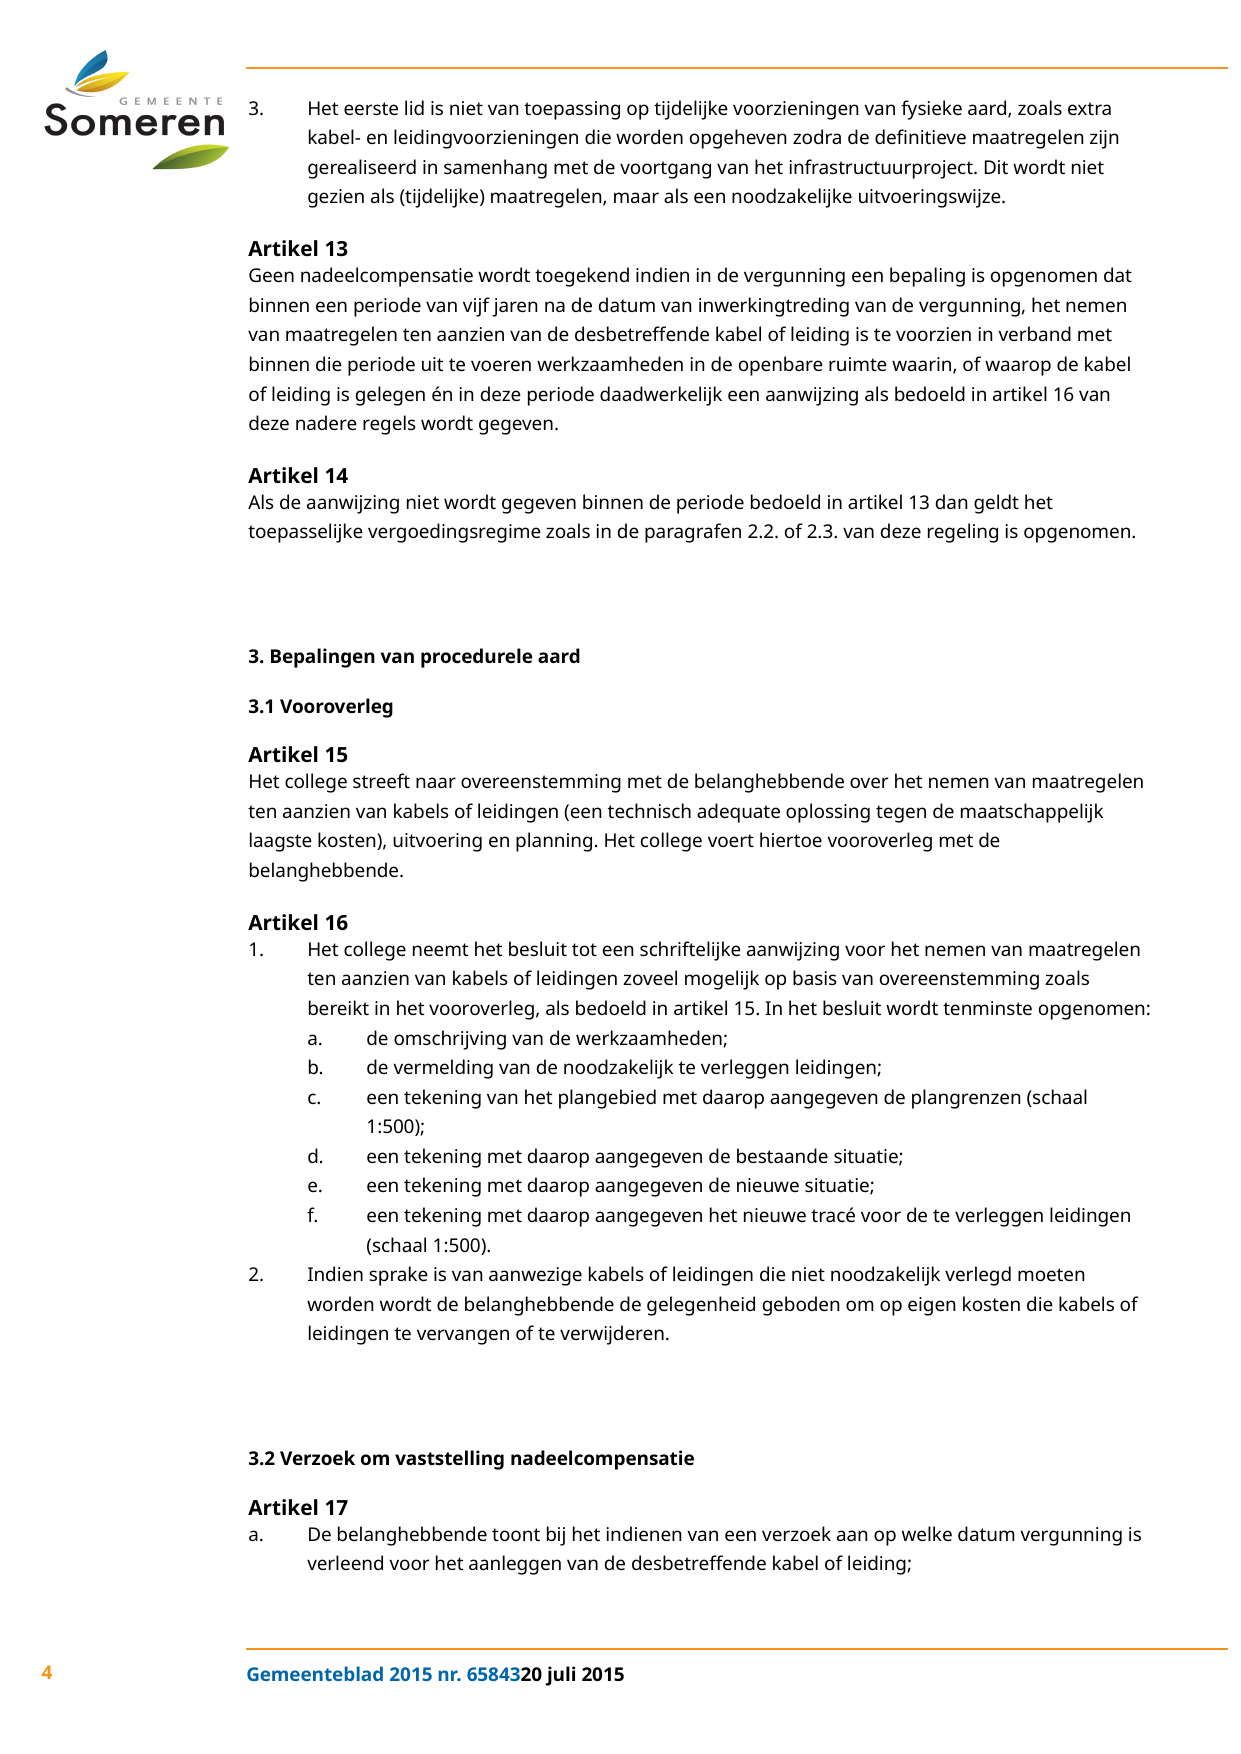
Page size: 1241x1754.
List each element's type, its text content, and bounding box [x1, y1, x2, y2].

list Indien sprake is van aanwezige kabels of leidingen die niet noodzakelijk verlegd moeten worden wordt de belanghebbende de gelegenheid geboden om op eigen kosten die kabels of leidingen te vervangen of te verwijderen. [248, 1261, 1152, 1346]
text Geen nadeelcompensatie wordt toegekend indien in de vergunning een bepaling is opgenomen dat binnen een periode van vijf jaren na de datum van inwerkingtreding van de vergunning, het nemen van maatregelen ten aanzien van de desbetreffende kabel of leiding is te voorzien in verband met binnen die periode uit te voeren werkzaamheden in de openbare ruimte waarin, of waarop de kabel of leiding is gelegen én in deze periode daadwerkelijk een aanwijzing als bedoeld in artikel 16 van deze nadere regels wordt gegeven. [248, 262, 1152, 436]
text Het college streeft naar overeenstemming met de belanghebbende over het nemen van maatregelen ten aanzien van kabels of leidingen (een technisch adequate oplossing tegen de maatschappelijk laagste kosten), uitvoering en planning. Het college voert hiertoe vooroverleg met de belanghebbende. [248, 768, 1152, 883]
list een tekening met daarop aangegeven de bestaande situatie; [307, 1143, 1152, 1169]
text Artikel 14 [248, 461, 1152, 489]
list een tekening met daarop aangegeven het nieuwe tracé voor de te verleggen leidingen (schaal 1:500). [307, 1202, 1152, 1258]
text Artikel 16 [248, 908, 1152, 936]
list Het eerste lid is niet van toepassing op tijdelijke voorzieningen van fysieke aard, zoals extra kabel- en leidingvoorzieningen die worden opgeheven zodra de definitieve maatregelen zijn gerealiseerd in samenhang met de voortgang van het infrastructuurproject. Dit wordt niet gezien als (tijdelijke) maatregelen, maar als een noodzakelijke uitvoeringswijze. [248, 95, 1152, 209]
list een tekening met daarop aangegeven de nieuwe situatie; [307, 1173, 1152, 1198]
text 3.1 Vooroverleg [248, 691, 1152, 719]
list de vermelding van de noodzakelijk te verleggen leidingen; [307, 1054, 1152, 1080]
text Artikel 13 [248, 234, 1152, 262]
text Als de aanwijzing niet wordt gegeven binnen de periode bedoeld in artikel 13 dan geldt het toepasselijke vergoedingsregime zoals in de paragrafen 2.2. of 2.3. van deze regeling is opgenomen. [248, 489, 1152, 544]
list De belanghebbende toont bij het indienen van een verzoek aan op welke datum vergunning is verleend voor het aanleggen van de desbetreffende kabel of leiding; [248, 1521, 1152, 1576]
text Artikel 15 [248, 740, 1152, 768]
list een tekening van het plangebied met daarop aangegeven de plangrenzen (schaal 1:500); [307, 1084, 1152, 1139]
list Het college neemt het besluit tot een schriftelijke aanwijzing voor het nemen van maatregelen ten aanzien van kabels of leidingen zoveel mogelijk op basis van overeenstemming zoals bereikt in het vooroverleg, als bedoeld in artikel 15. In het besluit wordt tenminste opgenomen: [248, 936, 1152, 1021]
list de omschrijving van de werkzaamheden; [307, 1025, 1152, 1051]
text 3.2 Verzoek om vaststelling nadeelcompensatie [248, 1443, 1152, 1472]
text Artikel 17 [248, 1493, 1152, 1521]
text 3. Bepalingen van procedurele aard [248, 641, 1152, 670]
picture [41, 47, 231, 172]
